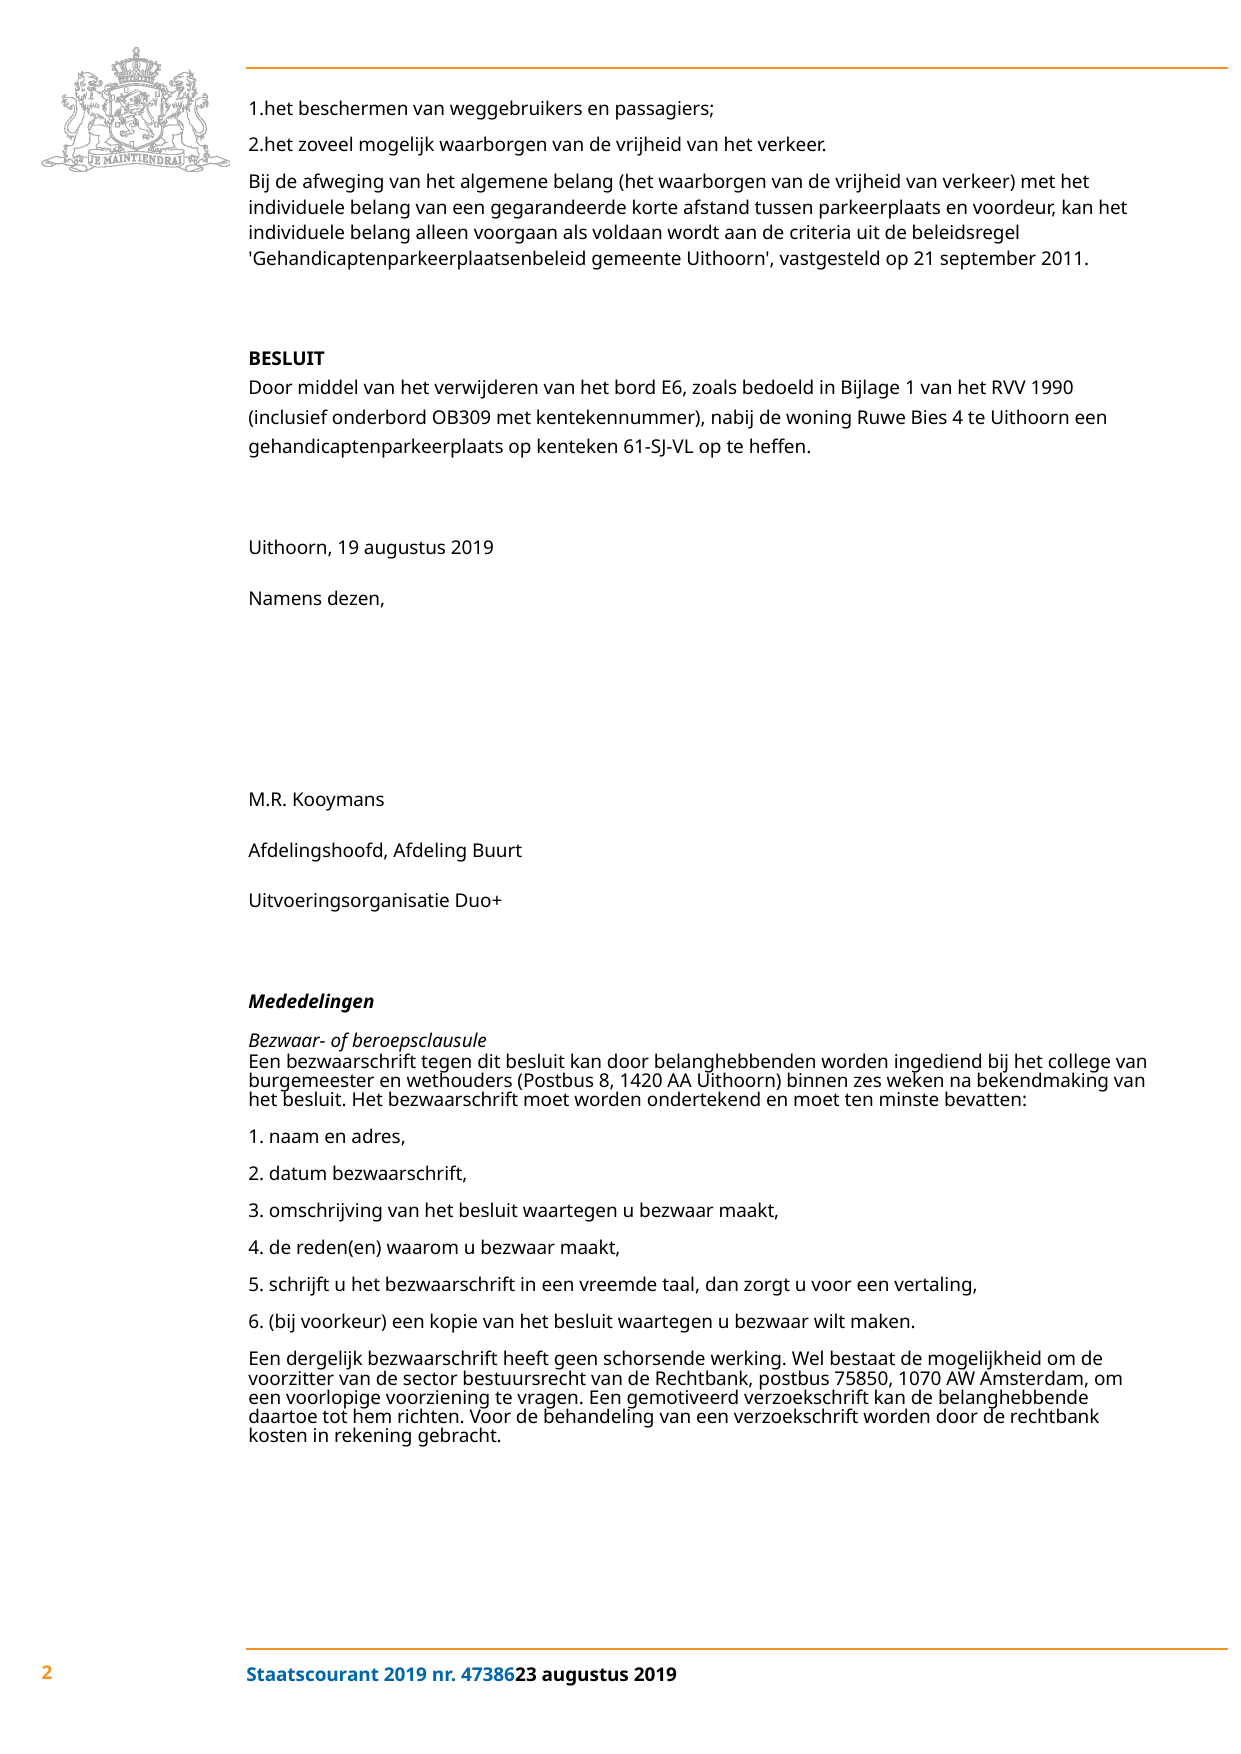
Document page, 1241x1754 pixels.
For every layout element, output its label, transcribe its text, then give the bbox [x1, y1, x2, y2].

text Bij de afweging van het algemene belang (het waarborgen van de vrijheid van verkeer) met het individuele belang van een gegarandeerde korte afstand tussen parkeerplaats en voordeur, kan het individuele belang alleen voorgaan als voldaan wordt aan de criteria uit de beleidsregel 'Gehandicaptenparkeerplaatsenbeleid gemeente Uithoorn', vastgesteld op 21 september 2011. [248, 168, 1152, 271]
text 4. de reden(en) waarom u bezwaar maakt, [248, 1239, 1152, 1259]
text Uithoorn, 19 augustus 2019 [248, 534, 1152, 560]
text Een dergelijk bezwaarschrift heeft geen schorsende werking. Wel bestaat de mogelijkheid om de voorzitter van de sector bestuursrecht van de Rechtbank, postbus 75850, 1070 AW Amster­dam, om een voorlo­pige voorzie­ning te vragen. Een gemotiveerd verzoekschrift kan de belanghebbende daartoe tot hem richten. Voor de behande­ling van een verzoekschrift worden door de rechtbank kosten in rekening gebracht. [248, 1350, 1152, 1447]
text Afdelingshoofd, Afdeling Buurt [248, 837, 1152, 862]
text Mededelingen [248, 988, 1152, 1014]
picture [41, 47, 231, 172]
text Door middel van het verwijderen van het bord E6, zoals bedoeld in Bijlage 1 van het RVV 1990 (inclusief onderbord OB309 met kentekennummer), nabij de woning Ruwe Bies 4 te Uithoorn een gehandicaptenparkeerplaats op kenteken 61-SJ-VL op te heffen. [248, 374, 1152, 459]
text 6. (bij voorkeur) een kopie van het besluit waartegen u bezwaar wilt maken. [248, 1313, 1152, 1333]
text Een bezwaarschrift tegen dit besluit kan door belanghebbenden worden ingediend bij het college van burgemeester en wethouders (Postbus 8, 1420 AA Uithoorn) binnen zes weken na bekendmaking van het besluit. Het bezwaarschrift moet worden ondertekend en moet ten minste bevatten: [248, 1053, 1152, 1111]
text 1. naam en adres, [248, 1128, 1152, 1148]
text 3. omschrijving van het besluit waartegen u bezwaar maakt, [248, 1202, 1152, 1222]
text Uitvoeringsorganisatie Duo+ [248, 887, 1152, 913]
text BESLUIT [248, 345, 1152, 370]
text 2. datum bezwaarschrift, [248, 1165, 1152, 1185]
text 5. schrijft u het bezwaarschrift in een vreemde taal, dan zorgt u voor een vertaling, [248, 1276, 1152, 1296]
text Namens dezen, [248, 585, 1152, 610]
text 2.het zoveel mogelijk waarborgen van de vrijheid van het verkeer. [248, 131, 1152, 157]
text Bezwaar- of beroepsclausule [248, 1027, 1152, 1053]
text 1.het beschermen van weggebruikers en passagiers; [248, 95, 1152, 121]
text M.R. Kooymans [248, 786, 1152, 812]
